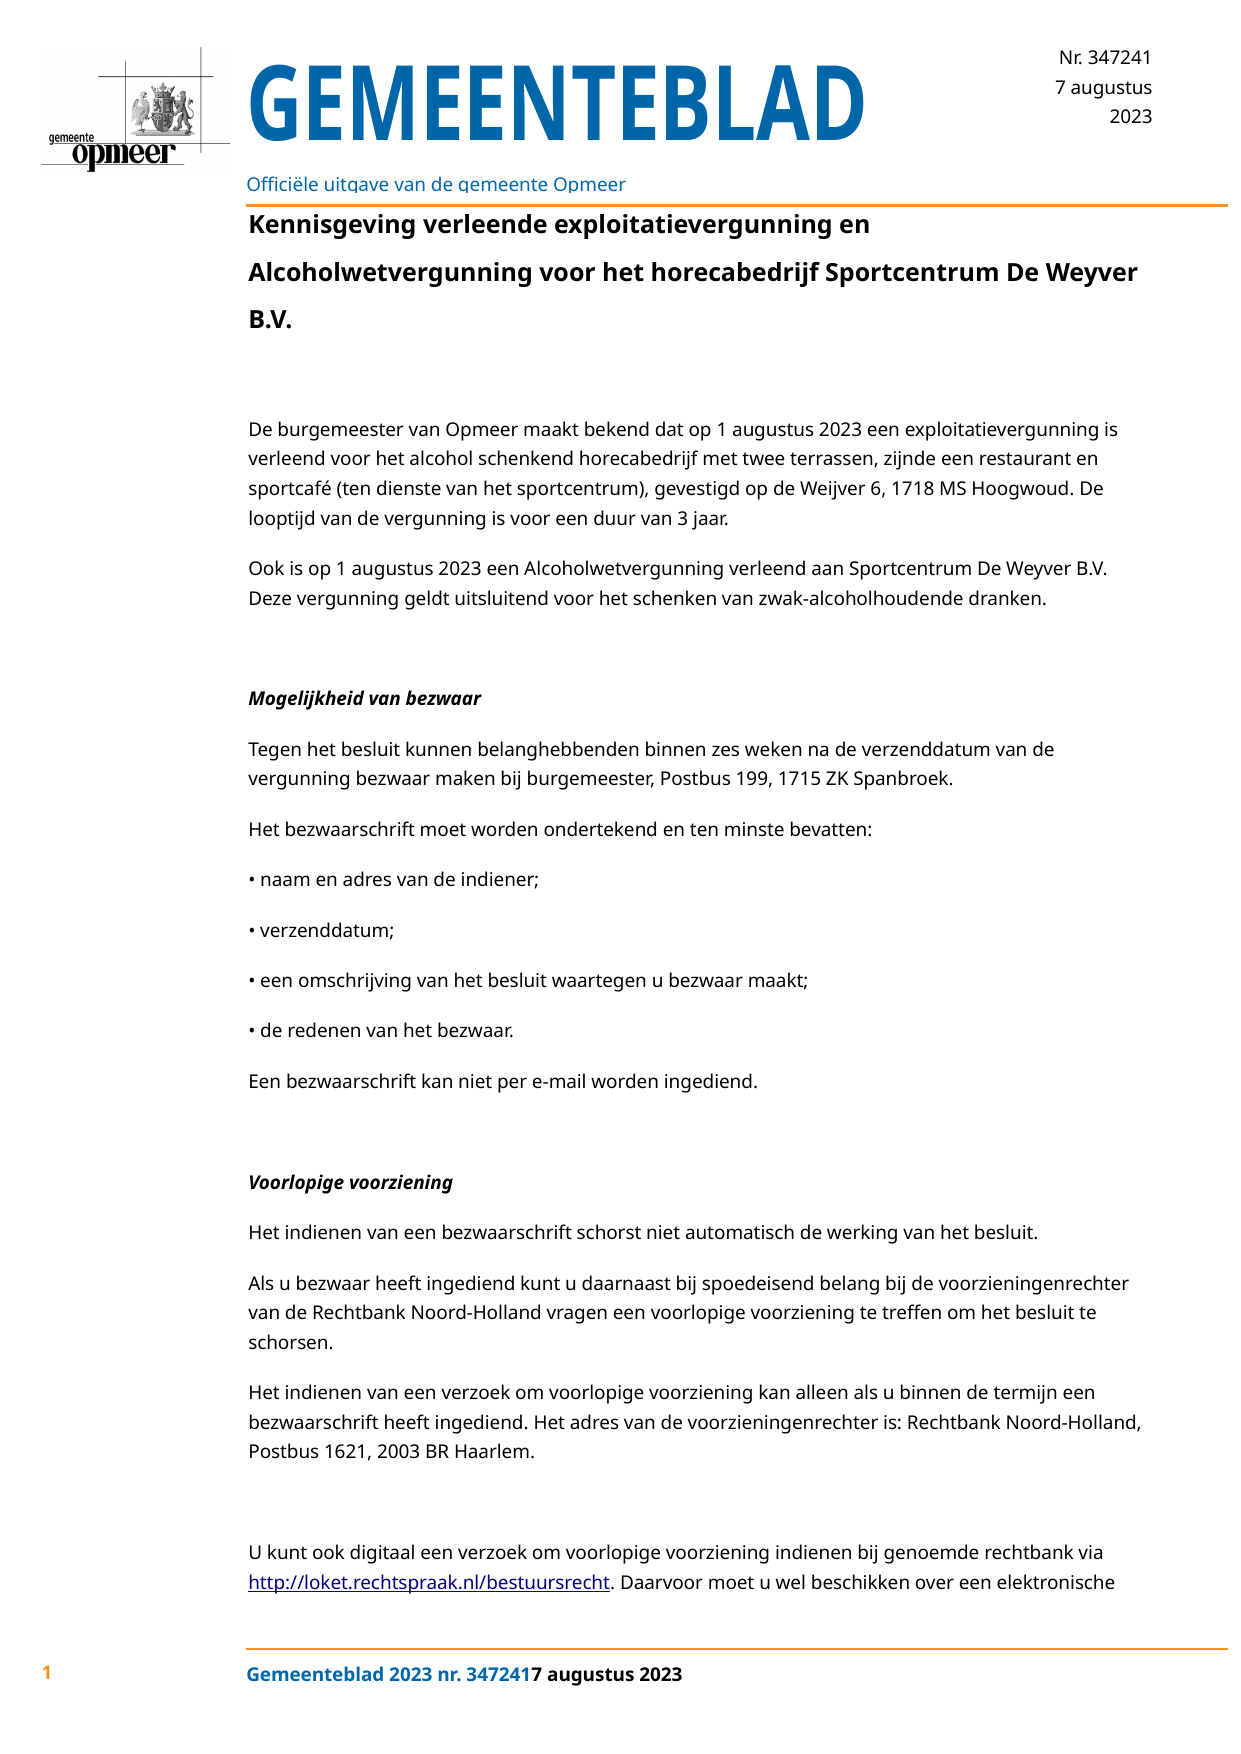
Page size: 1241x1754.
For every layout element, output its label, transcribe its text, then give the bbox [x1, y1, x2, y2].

text Tegen het besluit kunnen belanghebbenden binnen zes weken na de verzenddatum van de vergunning bezwaar maken bij burgemeester, Postbus 199, 1715 ZK Spanbroek. [248, 736, 1152, 791]
text • naam en adres van de indiener; [248, 866, 1152, 892]
text • de redenen van het bezwaar. [248, 1018, 1152, 1043]
text Als u bezwaar heeft ingediend kunt u daarnaast bij spoedeisend belang bij de voorzieningenrechter van de Rechtbank Noord-Holland vragen een voorlopige voorziening te treffen om het besluit te schorsen. [248, 1270, 1152, 1354]
text Ook is op 1 augustus 2023 een Alcoholwetvergunning verleend aan Sportcentrum De Weyver B.V. Deze vergunning geldt uitsluitend voor het schenken van zwak-alcoholhoudende dranken. [248, 555, 1152, 610]
text • een omschrijving van het besluit waartegen u bezwaar maakt; [248, 967, 1152, 993]
text De burgemeester van Opmeer maakt bekend dat op 1 augustus 2023 een exploitatievergunning is verleend voor het alcohol schenkend horecabedrijf met twee terrassen, zijnde een restaurant en sportcafé (ten dienste van het sportcentrum), gevestigd op de Weijver 6, 1718 MS Hoogwoud. De looptijd van de vergunning is voor een duur van 3 jaar. [248, 416, 1152, 530]
text Mogelijkheid van bezwaar [248, 686, 1152, 711]
text U kunt ook digitaal een verzoek om voorlopige voorziening indienen bij genoemde rechtbank via http://loket.rechtspraak.nl/bestuursrecht. Daarvoor moet u wel beschikken over een elektronische [248, 1539, 1152, 1594]
text Het indienen van een verzoek om voorlopige voorziening kan alleen als u binnen de termijn een bezwaarschrift heeft ingediend. Het adres van de voorzieningenrechter is: Rechtbank Noord-Holland, Postbus 1621, 2003 BR Haarlem. [248, 1379, 1152, 1464]
picture [41, 47, 231, 172]
text Het bezwaarschrift moet worden ondertekend en ten minste bevatten: [248, 816, 1152, 842]
text Een bezwaarschrift kan niet per e-mail worden ingediend. [248, 1068, 1152, 1094]
text Het indienen van een bezwaarschrift schorst niet automatisch de werking van het besluit. [248, 1219, 1152, 1245]
text • verzenddatum; [248, 917, 1152, 942]
text Voorlopige voorziening [248, 1169, 1152, 1194]
text Kennisgeving verleende exploitatievergunning en Alcoholwetvergunning voor het horecabedrijf Sportcentrum De Weyver B.V. [248, 207, 1152, 336]
